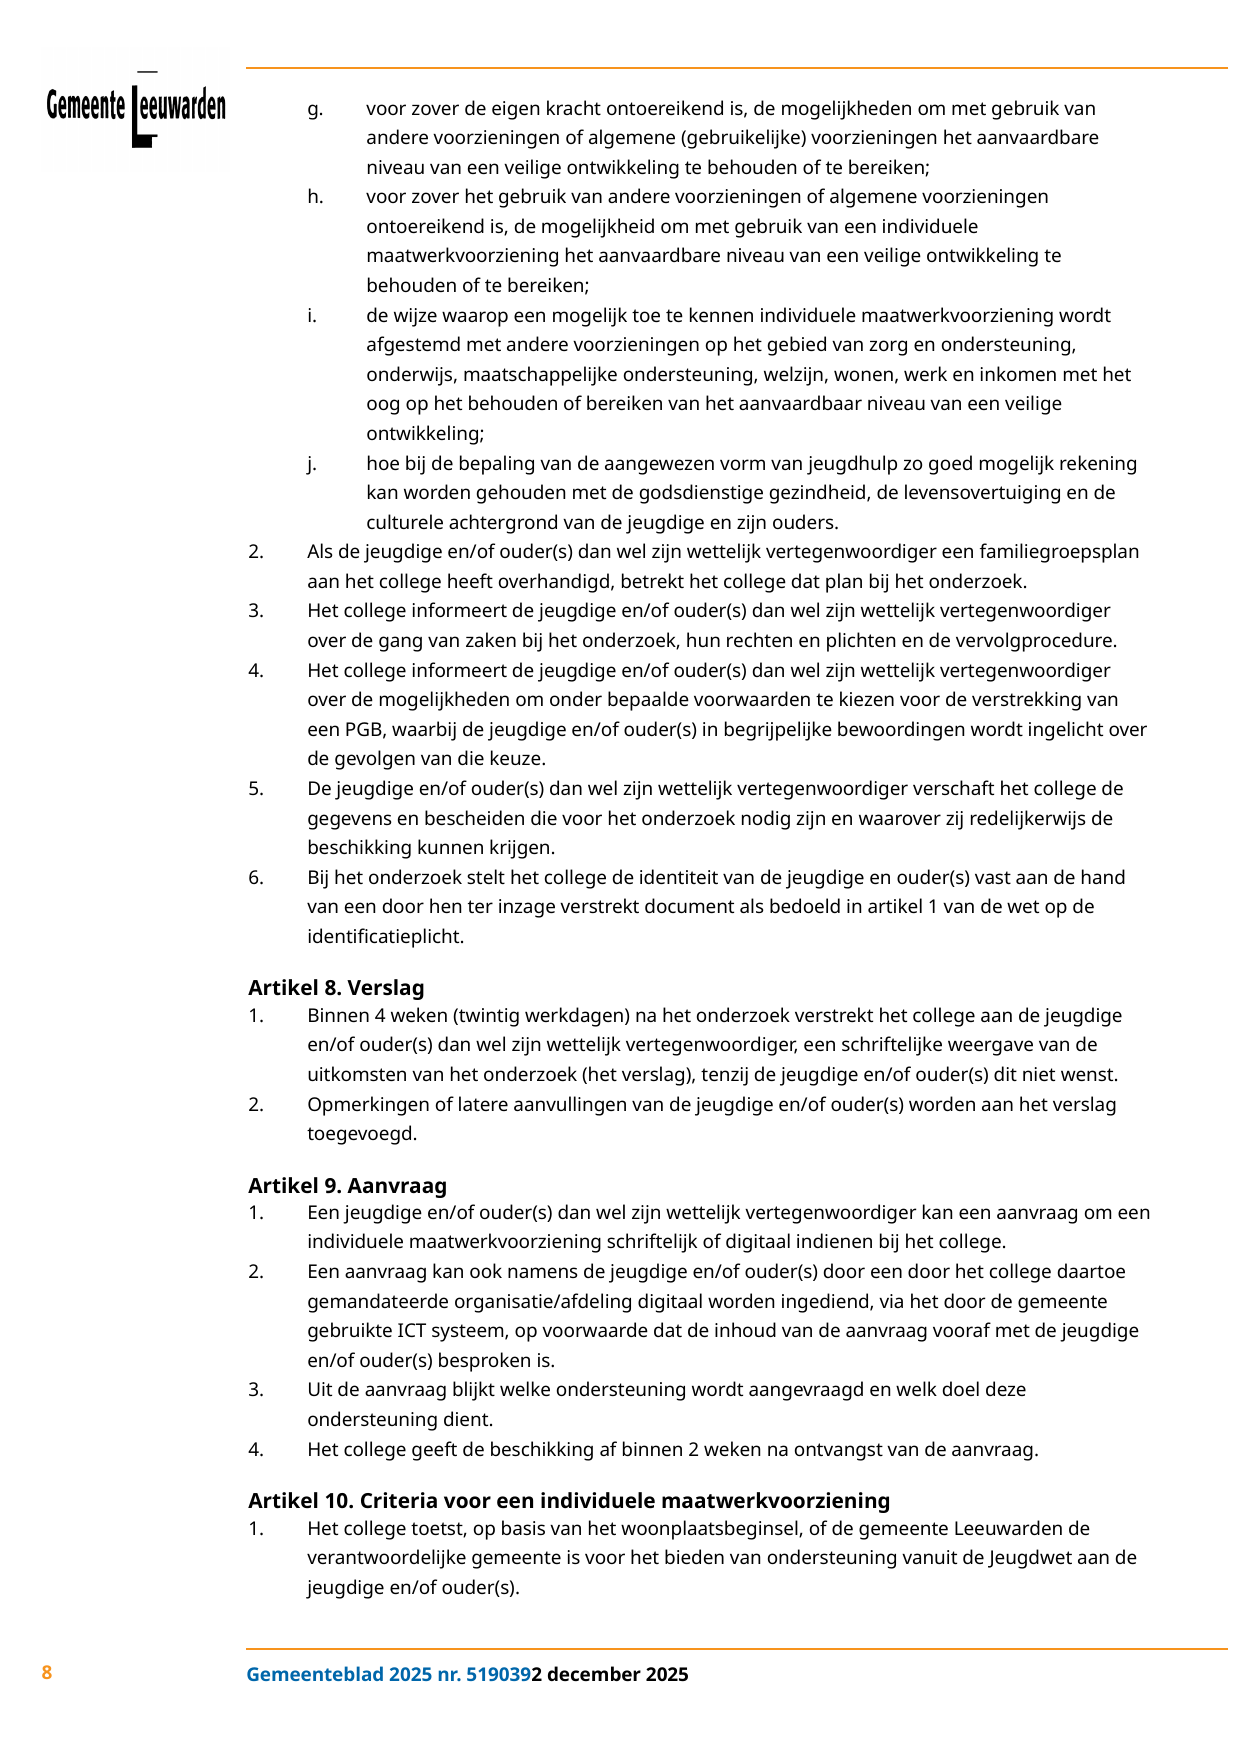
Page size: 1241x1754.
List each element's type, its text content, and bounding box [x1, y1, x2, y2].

list Als de jeugdige en/of ouder(s) dan wel zijn wettelijk vertegenwoordiger een familiegroepsplan aan het college heeft overhandigd, betrekt het college dat plan bij het onderzoek. [248, 538, 1152, 594]
picture [41, 47, 231, 172]
list Het college geeft de beschikking af binnen 2 weken na ontvangst van de aanvraag. [248, 1436, 1152, 1462]
text Artikel 9. Aanvraag [248, 1171, 1152, 1199]
list Een aanvraag kan ook namens de jeugdige en/of ouder(s) door een door het college daartoe gemandateerde organisatie/afdeling digitaal worden ingediend, via het door de gemeente gebruikte ICT systeem, op voorwaarde dat de inhoud van de aanvraag vooraf met de jeugdige en/of ouder(s) besproken is. [248, 1258, 1152, 1373]
list Het college informeert de jeugdige en/of ouder(s) dan wel zijn wettelijk vertegenwoordiger over de gang van zaken bij het onderzoek, hun rechten en plichten en de vervolgprocedure. [248, 598, 1152, 653]
list voor zover het gebruik van andere voorzieningen of algemene voorzieningen ontoereikend is, de mogelijkheid om met gebruik van een individuele maatwerkvoorziening het aanvaardbare niveau van een veilige ontwikkeling te behouden of te bereiken; [307, 183, 1152, 298]
list Binnen 4 weken (twintig werkdagen) na het onderzoek verstrekt het college aan de jeugdige en/of ouder(s) dan wel zijn wettelijk vertegenwoordiger, een schriftelijke weergave van de uitkomsten van het onderzoek (het verslag), tenzij de jeugdige en/of ouder(s) dit niet wenst. [248, 1002, 1152, 1087]
list hoe bij de bepaling van de aangewezen vorm van jeugdhulp zo goed mogelijk rekening kan worden gehouden met de godsdienstige gezindheid, de levensovertuiging en de culturele achtergrond van de jeugdige en zijn ouders. [307, 450, 1152, 535]
text Artikel 10. Criteria voor een individuele maatwerkvoorziening [248, 1486, 1152, 1515]
list Opmerkingen of latere aanvullingen van de jeugdige en/of ouder(s) worden aan het verslag toegevoegd. [248, 1091, 1152, 1146]
list Het college toetst, op basis van het woonplaatsbeginsel, of de gemeente Leeuwarden de verantwoordelijke gemeente is voor het bieden van ondersteuning vanuit de Jeugdwet aan de jeugdige en/of ouder(s). [248, 1515, 1152, 1599]
list Een jeugdige en/of ouder(s) dan wel zijn wettelijk vertegenwoordiger kan een aanvraag om een individuele maatwerkvoorziening schriftelijk of digitaal indienen bij het college. [248, 1199, 1152, 1254]
list Bij het onderzoek stelt het college de identiteit van de jeugdige en ouder(s) vast aan de hand van een door hen ter inzage verstrekt document als bedoeld in artikel 1 van de wet op de identificatieplicht. [248, 864, 1152, 949]
list De jeugdige en/of ouder(s) dan wel zijn wettelijk vertegenwoordiger verschaft het college de gegevens en bescheiden die voor het onderzoek nodig zijn en waarover zij redelijkerwijs de beschikking kunnen krijgen. [248, 775, 1152, 860]
list de wijze waarop een mogelijk toe te kennen individuele maatwerkvoorziening wordt afgestemd met andere voorzieningen op het gebied van zorg en ondersteuning, onderwijs, maatschappelijke ondersteuning, welzijn, wonen, werk en inkomen met het oog op het behouden of bereiken van het aanvaardbaar niveau van een veilige ontwikkeling; [307, 302, 1152, 446]
text Artikel 8. Verslag [248, 973, 1152, 1002]
list voor zover de eigen kracht ontoereikend is, de mogelijkheden om met gebruik van andere voorzieningen of algemene (gebruikelijke) voorzieningen het aanvaardbare niveau van een veilige ontwikkeling te behouden of te bereiken; [307, 95, 1152, 180]
list Het college informeert de jeugdige en/of ouder(s) dan wel zijn wettelijk vertegenwoordiger over de mogelijkheden om onder bepaalde voorwaarden te kiezen voor de verstrekking van een PGB, waarbij de jeugdige en/of ouder(s) in begrijpelijke bewoordingen wordt ingelicht over de gevolgen van die keuze. [248, 657, 1152, 771]
list Uit de aanvraag blijkt welke ondersteuning wordt aangevraagd en welk doel deze ondersteuning dient. [248, 1377, 1152, 1432]
